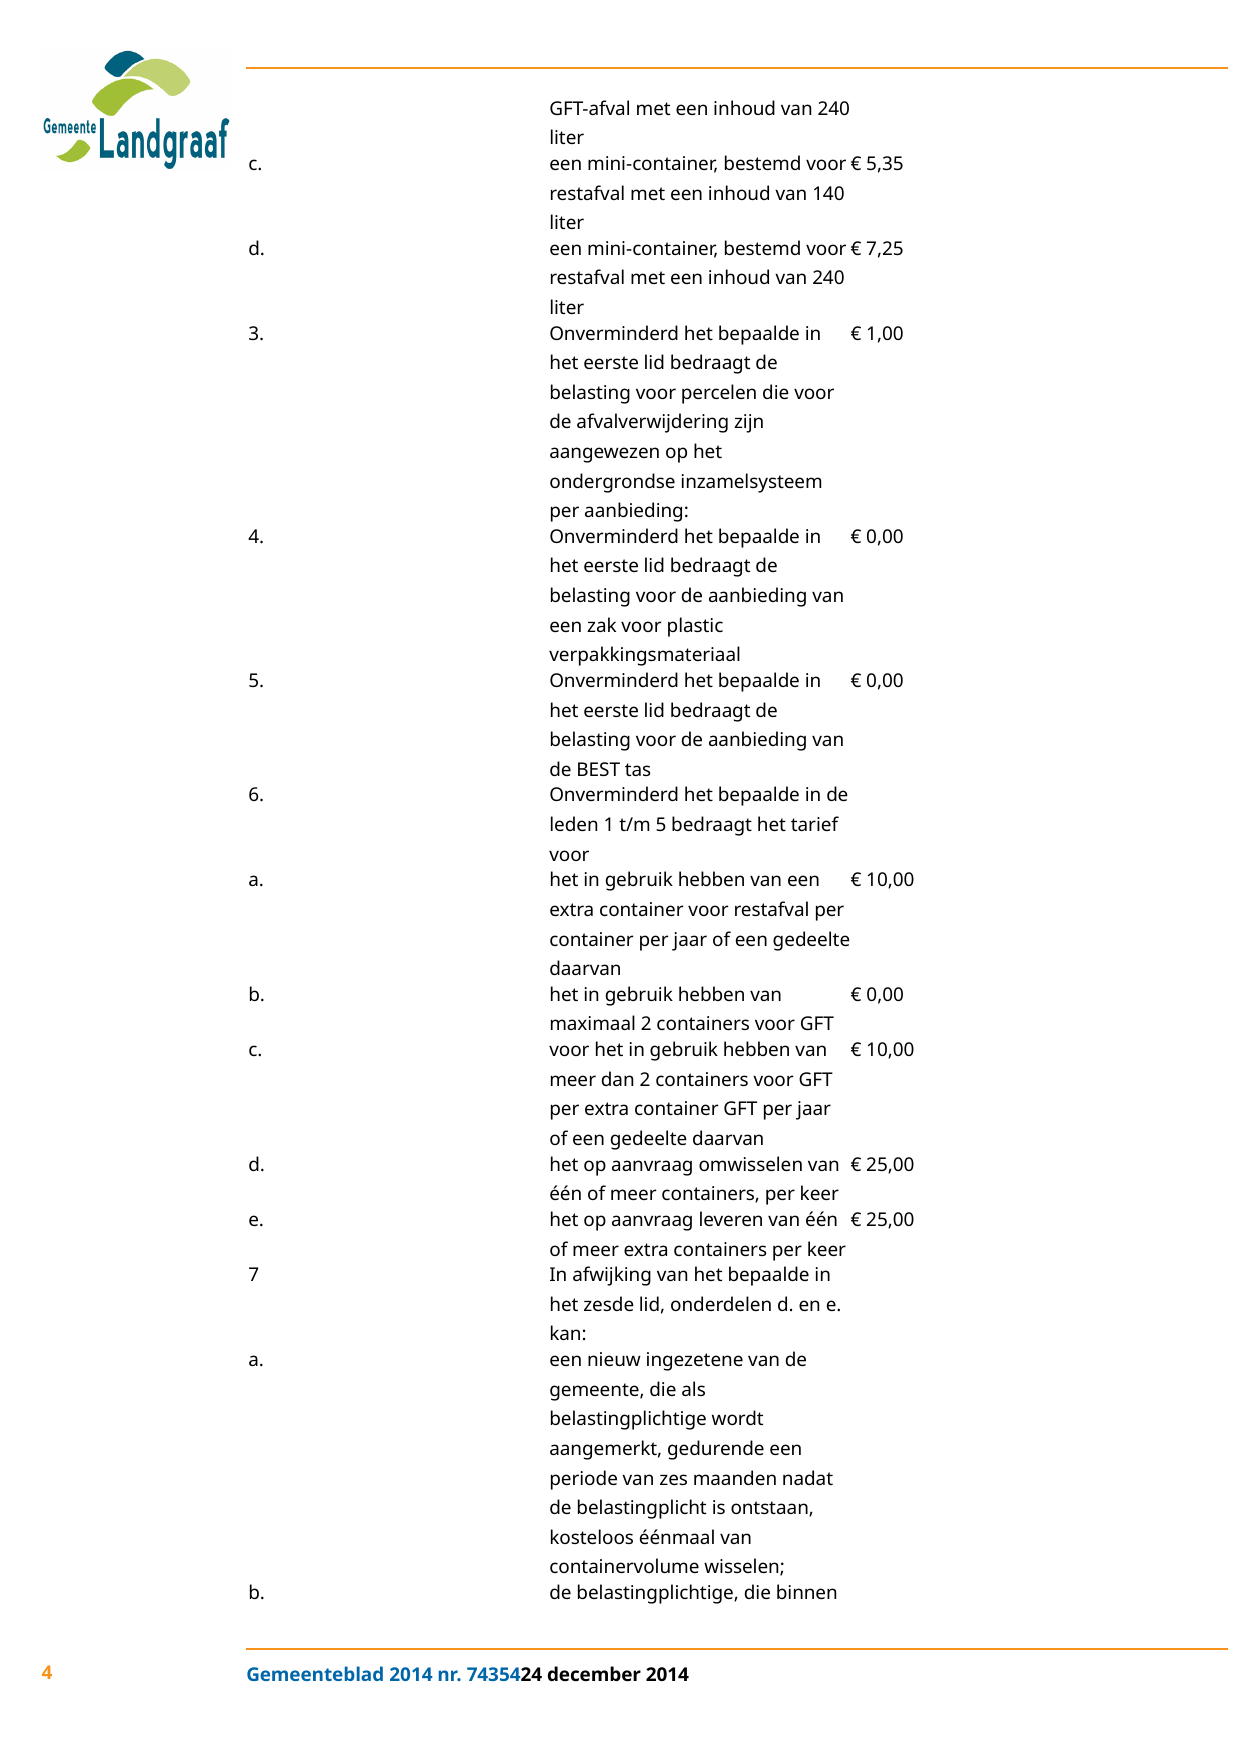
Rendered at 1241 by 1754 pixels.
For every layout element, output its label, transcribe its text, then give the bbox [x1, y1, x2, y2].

table_cell € 25,00 [850, 1151, 1152, 1206]
table_cell a. [248, 1346, 549, 1579]
table_cell b. [248, 981, 549, 1036]
table_cell een mini-container, bestemd voor restafval met een inhoud van 140 liter [549, 150, 850, 235]
table_cell 4. [248, 523, 549, 667]
table_cell [850, 1261, 1152, 1346]
table_cell de belastingplichtige, die binnen [549, 1579, 850, 1605]
table_cell [850, 1346, 1152, 1579]
table_cell b. [248, 1579, 549, 1605]
table_cell € 0,00 [850, 981, 1152, 1036]
table_cell 5. [248, 667, 549, 782]
table_cell Onverminderd het bepaalde in het eerste lid bedraagt de belasting voor percelen die voor de afvalverwijdering zijn aangewezen op het ondergrondse inzamelsysteem per aanbieding: [549, 320, 850, 523]
table_cell het in gebruik hebben van maximaal 2 containers voor GFT [549, 981, 850, 1036]
table_cell d. [248, 235, 549, 320]
table_cell € 7,25 [850, 235, 1152, 320]
table_cell d. [248, 1151, 549, 1206]
table_cell e. [248, 1206, 549, 1261]
table_cell [248, 95, 549, 150]
table_cell Onverminderd het bepaalde in de leden 1 t/m 5 bedraagt het tarief voor [549, 782, 850, 867]
table_cell Onverminderd het bepaalde in het eerste lid bedraagt de belasting voor de aanbieding van de BEST tas [549, 667, 850, 782]
table_cell [850, 95, 1152, 150]
picture [41, 47, 231, 172]
table_cell Onverminderd het bepaalde in het eerste lid bedraagt de belasting voor de aanbieding van een zak voor plastic verpakkingsmateriaal [549, 523, 850, 667]
table_cell [850, 782, 1152, 867]
table_cell het in gebruik hebben van een extra container voor restafval per container per jaar of een gedeelte daarvan [549, 867, 850, 981]
table_cell € 10,00 [850, 1036, 1152, 1151]
table_cell een mini-container, bestemd voor restafval met een inhoud van 240 liter [549, 235, 850, 320]
table_cell c. [248, 1036, 549, 1151]
table_cell GFT-afval met een inhoud van 240 liter [549, 95, 850, 150]
table_cell In afwijking van het bepaalde in het zesde lid, onderdelen d. en e. kan: [549, 1261, 850, 1346]
table_cell € 10,00 [850, 867, 1152, 981]
table_cell € 0,00 [850, 523, 1152, 667]
table_cell 6. [248, 782, 549, 867]
table_cell het op aanvraag omwisselen van één of meer containers, per keer [549, 1151, 850, 1206]
table_cell c. [248, 150, 549, 235]
table_cell voor het in gebruik hebben van meer dan 2 containers voor GFT per extra container GFT per jaar of een gedeelte daarvan [549, 1036, 850, 1151]
table_cell € 1,00 [850, 320, 1152, 523]
table_cell a. [248, 867, 549, 981]
table_cell het op aanvraag leveren van één of meer extra containers per keer [549, 1206, 850, 1261]
table_cell € 0,00 [850, 667, 1152, 782]
table_cell een nieuw ingezetene van de gemeente, die als belastingplichtige wordt aangemerkt, gedurende een periode van zes maanden nadat de belastingplicht is ontstaan, kosteloos éénmaal van containervolume wisselen; [549, 1346, 850, 1579]
table_cell 3. [248, 320, 549, 523]
table_cell [850, 1579, 1152, 1605]
table_cell € 5,35 [850, 150, 1152, 235]
table_cell 7 [248, 1261, 549, 1346]
table_cell € 25,00 [850, 1206, 1152, 1261]
